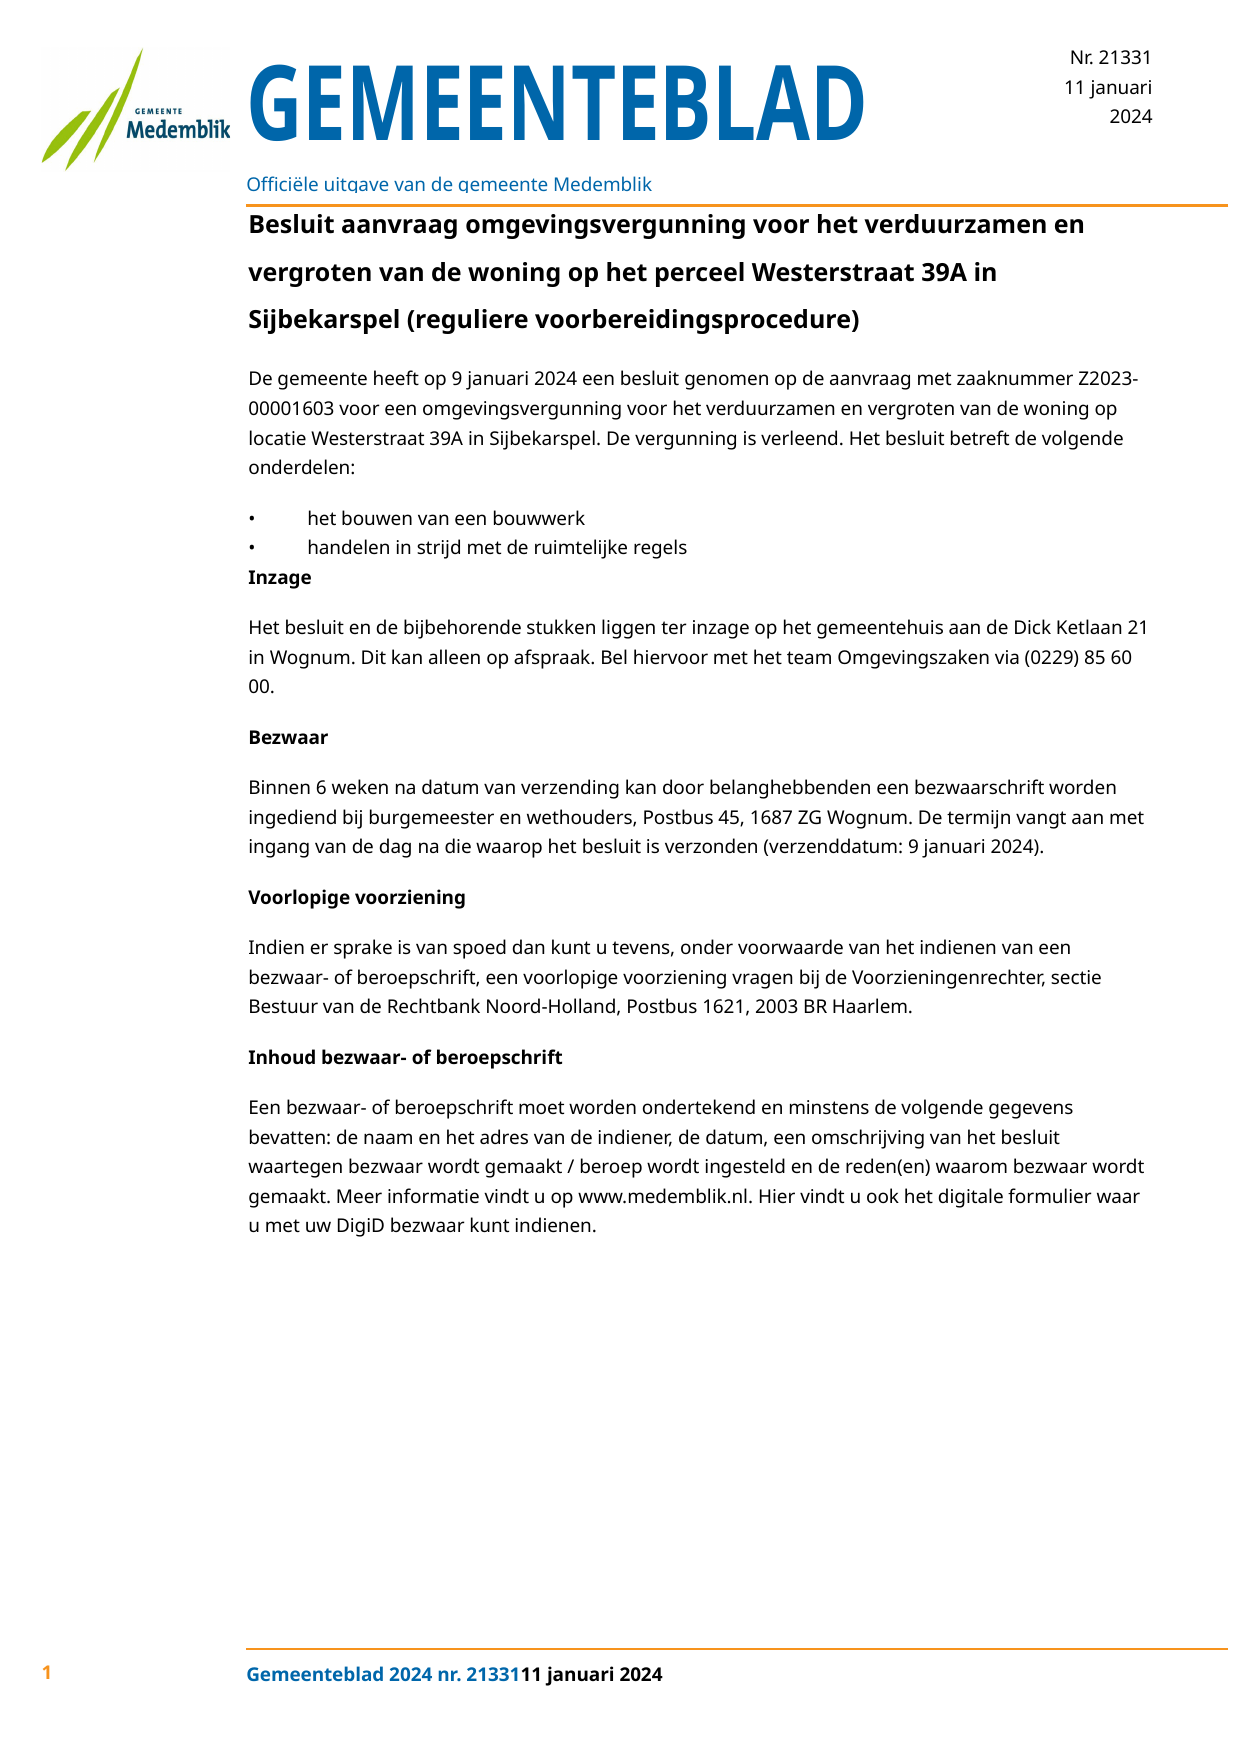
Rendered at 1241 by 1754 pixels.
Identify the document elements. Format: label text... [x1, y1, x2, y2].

text Indien er sprake is van spoed dan kunt u tevens, onder voorwaarde van het indienen van een bezwaar- of beroepschrift, een voorlopige voorziening vragen bij de Voorzieningenrechter, sectie Bestuur van de Rechtbank Noord-Holland, Postbus 1621, 2003 BR Haarlem. [248, 934, 1152, 1019]
text Inzage [248, 564, 1152, 589]
text Bezwaar [248, 724, 1152, 749]
text Een bezwaar- of beroepschrift moet worden ondertekend en minstens de volgende gegevens bevatten: de naam en het adres van de indiener, de datum, een omschrijving van het besluit waartegen bezwaar wordt gemaakt / beroep wordt ingesteld en de reden(en) waarom bezwaar wordt gemaakt. Meer informatie vindt u op www.medemblik.nl. Hier vindt u ook het digitale formulier waar u met uw DigiD bezwaar kunt indienen. [248, 1094, 1152, 1238]
text De gemeente heeft op 9 januari 2024 een besluit genomen op de aanvraag met zaaknummer Z2023-00001603 voor een omgevingsvergunning voor het verduurzamen en vergroten van de woning op locatie Westerstraat 39A in Sijbekarspel. De vergunning is verleend. Het besluit betreft de volgende onderdelen: [248, 366, 1152, 480]
list handelen in strijd met de ruimtelijke regels [248, 534, 1152, 560]
text Voorlopige voorziening [248, 884, 1152, 909]
text Het besluit en de bijbehorende stukken liggen ter inzage op het gemeentehuis aan de Dick Ketlaan 21 in Wognum. Dit kan alleen op afspraak. Bel hiervoor met het team Omgevingszaken via (0229) 85 60 00. [248, 614, 1152, 699]
text Inhoud bezwaar- of beroepschrift [248, 1044, 1152, 1069]
text Besluit aanvraag omgevingsvergunning voor het verduurzamen en vergroten van de woning op het perceel Westerstraat 39A in Sijbekarspel (reguliere voorbereidingsprocedure) [248, 207, 1152, 336]
list het bouwen van een bouwwerk [248, 505, 1152, 530]
picture [41, 47, 231, 172]
text Binnen 6 weken na datum van verzending kan door belanghebbenden een bezwaarschrift worden ingediend bij burgemeester en wethouders, Postbus 45, 1687 ZG Wognum. De termijn vangt aan met ingang van de dag na die waarop het besluit is verzonden (verzenddatum: 9 januari 2024). [248, 774, 1152, 859]
